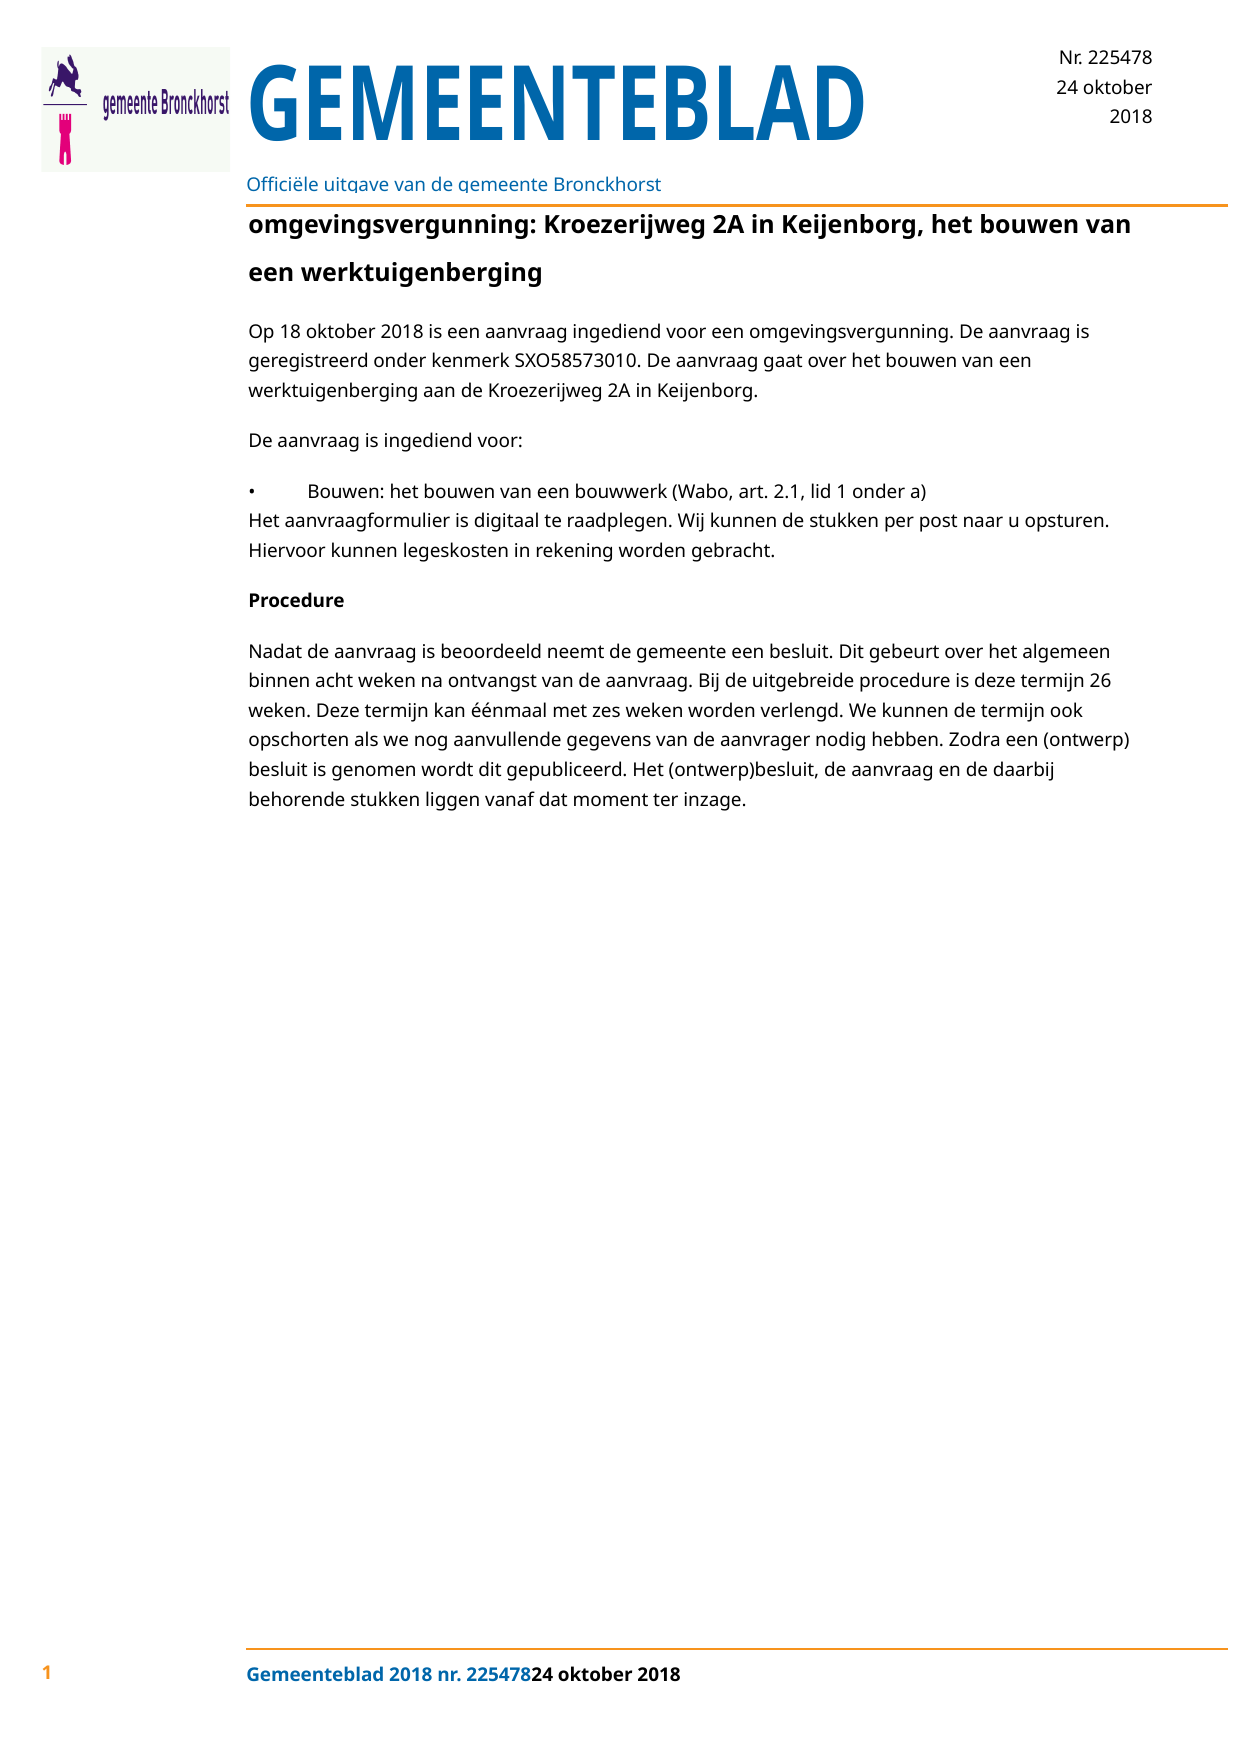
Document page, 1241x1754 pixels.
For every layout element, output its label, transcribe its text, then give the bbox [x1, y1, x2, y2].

text omgevingsvergunning: Kroezerijweg 2A in Keijenborg, het bouwen van een werktuigenberging [248, 207, 1152, 288]
text Nadat de aanvraag is beoordeeld neemt de gemeente een besluit. Dit gebeurt over het algemeen binnen acht weken na ontvangst van de aanvraag. Bij de uitgebreide procedure is deze termijn 26 weken. Deze termijn kan éénmaal met zes weken worden verlengd. We kunnen de termijn ook opschorten als we nog aanvullende gegevens van de aanvrager nodig hebben. Zodra een (ontwerp) besluit is genomen wordt dit gepubliceerd. Het (ontwerp)besluit, de aanvraag en de daarbij behorende stukken liggen vanaf dat moment ter inzage. [248, 638, 1152, 812]
text Het aanvraagformulier is digitaal te raadplegen. Wij kunnen de stukken per post naar u opsturen. Hiervoor kunnen legeskosten in rekening worden gebracht. [248, 507, 1152, 563]
text De aanvraag is ingediend voor: [248, 427, 1152, 453]
list Bouwen: het bouwen van een bouwwerk (Wabo, art. 2.1, lid 1 onder a) [248, 478, 1152, 504]
text Op 18 oktober 2018 is een aanvraag ingediend voor een omgevingsvergunning. De aanvraag is geregistreerd onder kenmerk SXO58573010. De aanvraag gaat over het bouwen van een werktuigenberging aan de Kroezerijweg 2A in Keijenborg. [248, 318, 1152, 403]
picture [41, 47, 231, 172]
text Procedure [248, 587, 1152, 613]
